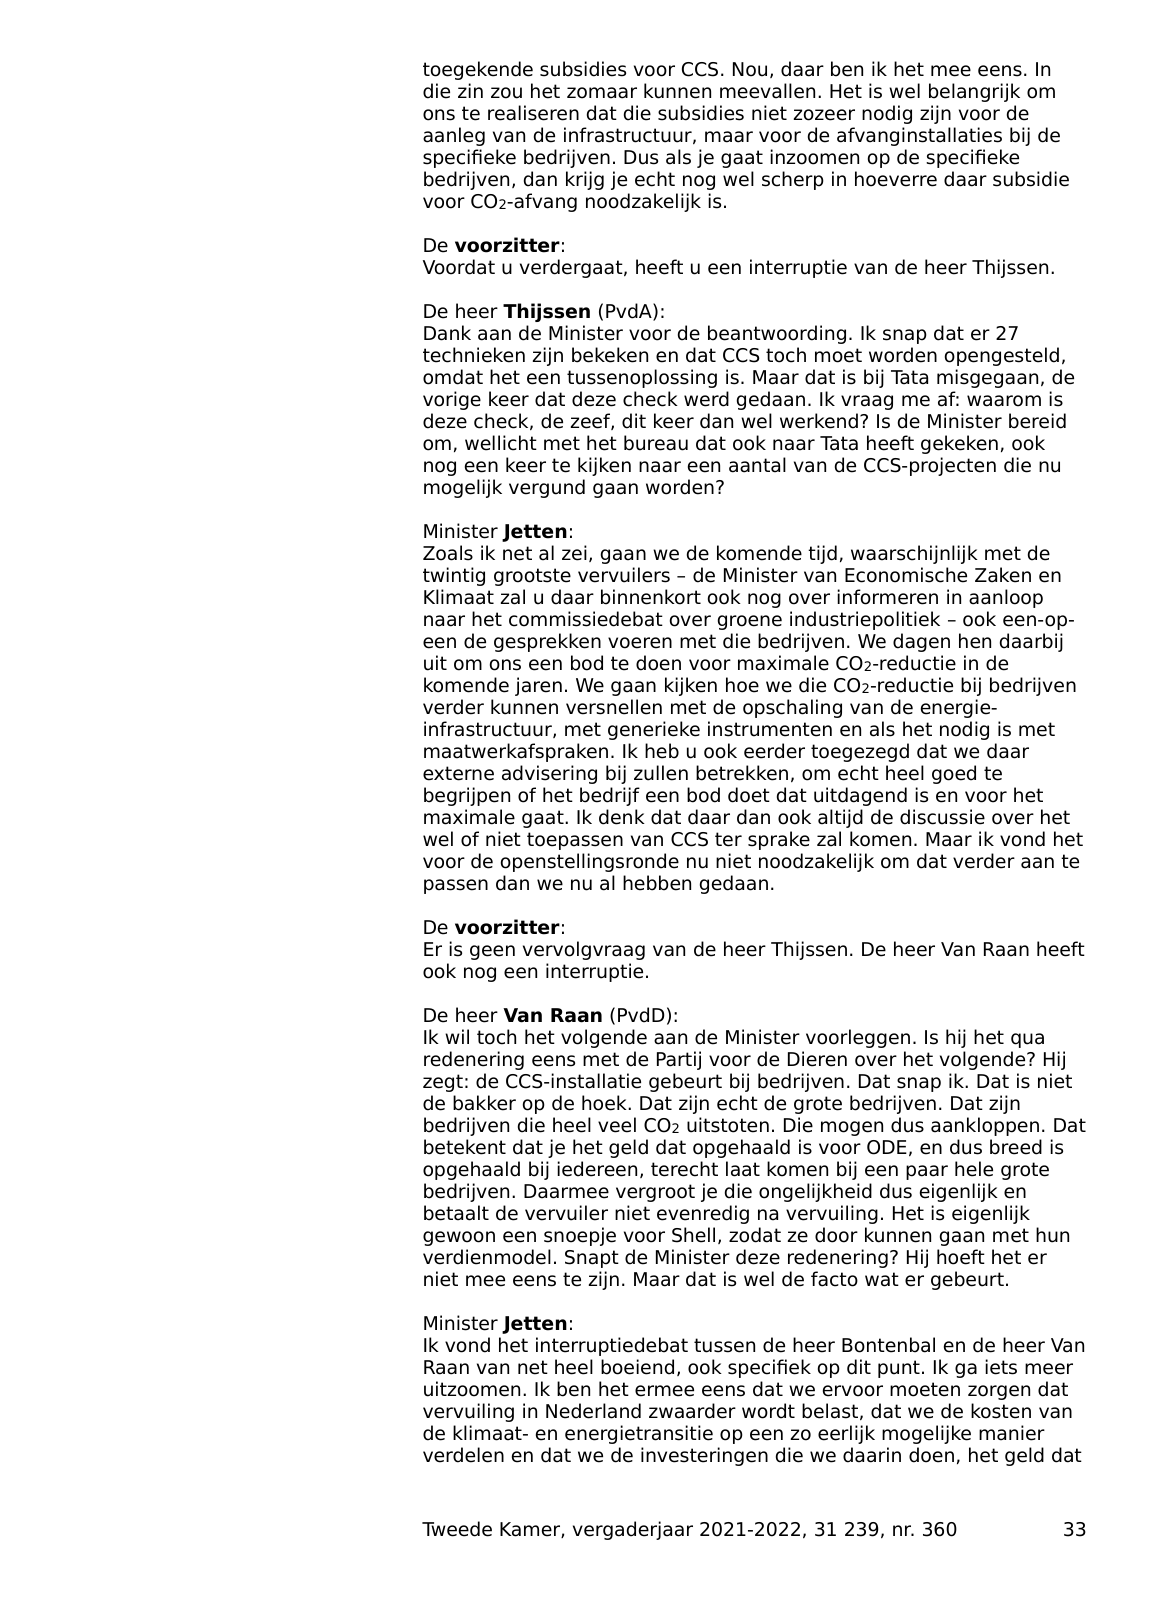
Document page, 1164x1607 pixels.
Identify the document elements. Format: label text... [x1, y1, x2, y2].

text Minister Jetten: [422, 1313, 1087, 1335]
text De heer Van Raan (PvdD): [422, 1005, 1087, 1027]
text Er is geen vervolgvraag van de heer Thijssen. De heer Van Raan heeft ook nog een interruptie. [422, 939, 1087, 983]
text Minister Jetten: [422, 521, 1087, 543]
text Zoals ik net al zei, gaan we de komende tijd, waarschijnlijk met de twintig grootste vervuilers – de Minister van Economische Zaken en Klimaat zal u daar binnenkort ook nog over informeren in aanloop naar het commissiedebat over groene industriepolitiek – ook een-op-een de gesprekken voeren met die bedrijven. We dagen hen daarbij uit om ons een bod te doen voor maximale CO2-reductie in de komende jaren. We gaan kijken hoe we die CO2-reductie bij bedrijven verder kunnen versnellen met de opschaling van de energie-infrastructuur, met generieke instrumenten en als het nodig is met maatwerkafspraken. Ik heb u ook eerder toegezegd dat we daar externe advisering bij zullen betrekken, om echt heel goed te begrijpen of het bedrijf een bod doet dat uitdagend is en voor het maximale gaat. Ik denk dat daar dan ook altijd de discussie over het wel of niet toepassen van CCS ter sprake zal komen. Maar ik vond het voor de openstellingsronde nu niet noodzakelijk om dat verder aan te passen dan we nu al hebben gedaan. [422, 543, 1087, 895]
text Voordat u verdergaat, heeft u een interruptie van de heer Thijssen. [422, 257, 1087, 279]
text Dank aan de Minister voor de beantwoording. Ik snap dat er 27 technieken zijn bekeken en dat CCS toch moet worden opengesteld, omdat het een tussenoplossing is. Maar dat is bij Tata misgegaan, de vorige keer dat deze check werd gedaan. Ik vraag me af: waarom is deze check, de zeef, dit keer dan wel werkend? Is de Minister bereid om, wellicht met het bureau dat ook naar Tata heeft gekeken, ook nog een keer te kijken naar een aantal van de CCS-projecten die nu mogelijk vergund gaan worden? [422, 323, 1087, 499]
text Ik vond het interruptiedebat tussen de heer Bontenbal en de heer Van Raan van net heel boeiend, ook specifiek op dit punt. Ik ga iets meer uitzoomen. Ik ben het ermee eens dat we ervoor moeten zorgen dat vervuiling in Nederland zwaarder wordt belast, dat we de kosten van de klimaat- en energietransitie op een zo eerlijk mogelijke manier verdelen en dat we de investeringen die we daarin doen, het geld dat [422, 1335, 1087, 1467]
text De heer Thijssen (PvdA): [422, 301, 1087, 323]
text De voorzitter: [422, 235, 1087, 257]
text De voorzitter: [422, 917, 1087, 939]
text toegekende subsidies voor CCS. Nou, daar ben ik het mee eens. In die zin zou het zomaar kunnen meevallen. Het is wel belangrijk om ons te realiseren dat die subsidies niet zozeer nodig zijn voor de aanleg van de infrastructuur, maar voor de afvanginstallaties bij de specifieke bedrijven. Dus als je gaat inzoomen op de specifieke bedrijven, dan krijg je echt nog wel scherp in hoeverre daar subsidie voor CO2-afvang noodzakelijk is. [422, 59, 1087, 213]
text Ik wil toch het volgende aan de Minister voorleggen. Is hij het qua redenering eens met de Partij voor de Dieren over het volgende? Hij zegt: de CCS-installatie gebeurt bij bedrijven. Dat snap ik. Dat is niet de bakker op de hoek. Dat zijn echt de grote bedrijven. Dat zijn bedrijven die heel veel CO2 uitstoten. Die mogen dus aankloppen. Dat betekent dat je het geld dat opgehaald is voor ODE, en dus breed is opgehaald bij iedereen, terecht laat komen bij een paar hele grote bedrijven. Daarmee vergroot je die ongelijkheid dus eigenlijk en betaalt de vervuiler niet evenredig na vervuiling. Het is eigenlijk gewoon een snoepje voor Shell, zodat ze door kunnen gaan met hun verdienmodel. Snapt de Minister deze redenering? Hij hoeft het er niet mee eens te zijn. Maar dat is wel de facto wat er gebeurt. [422, 1027, 1087, 1291]
